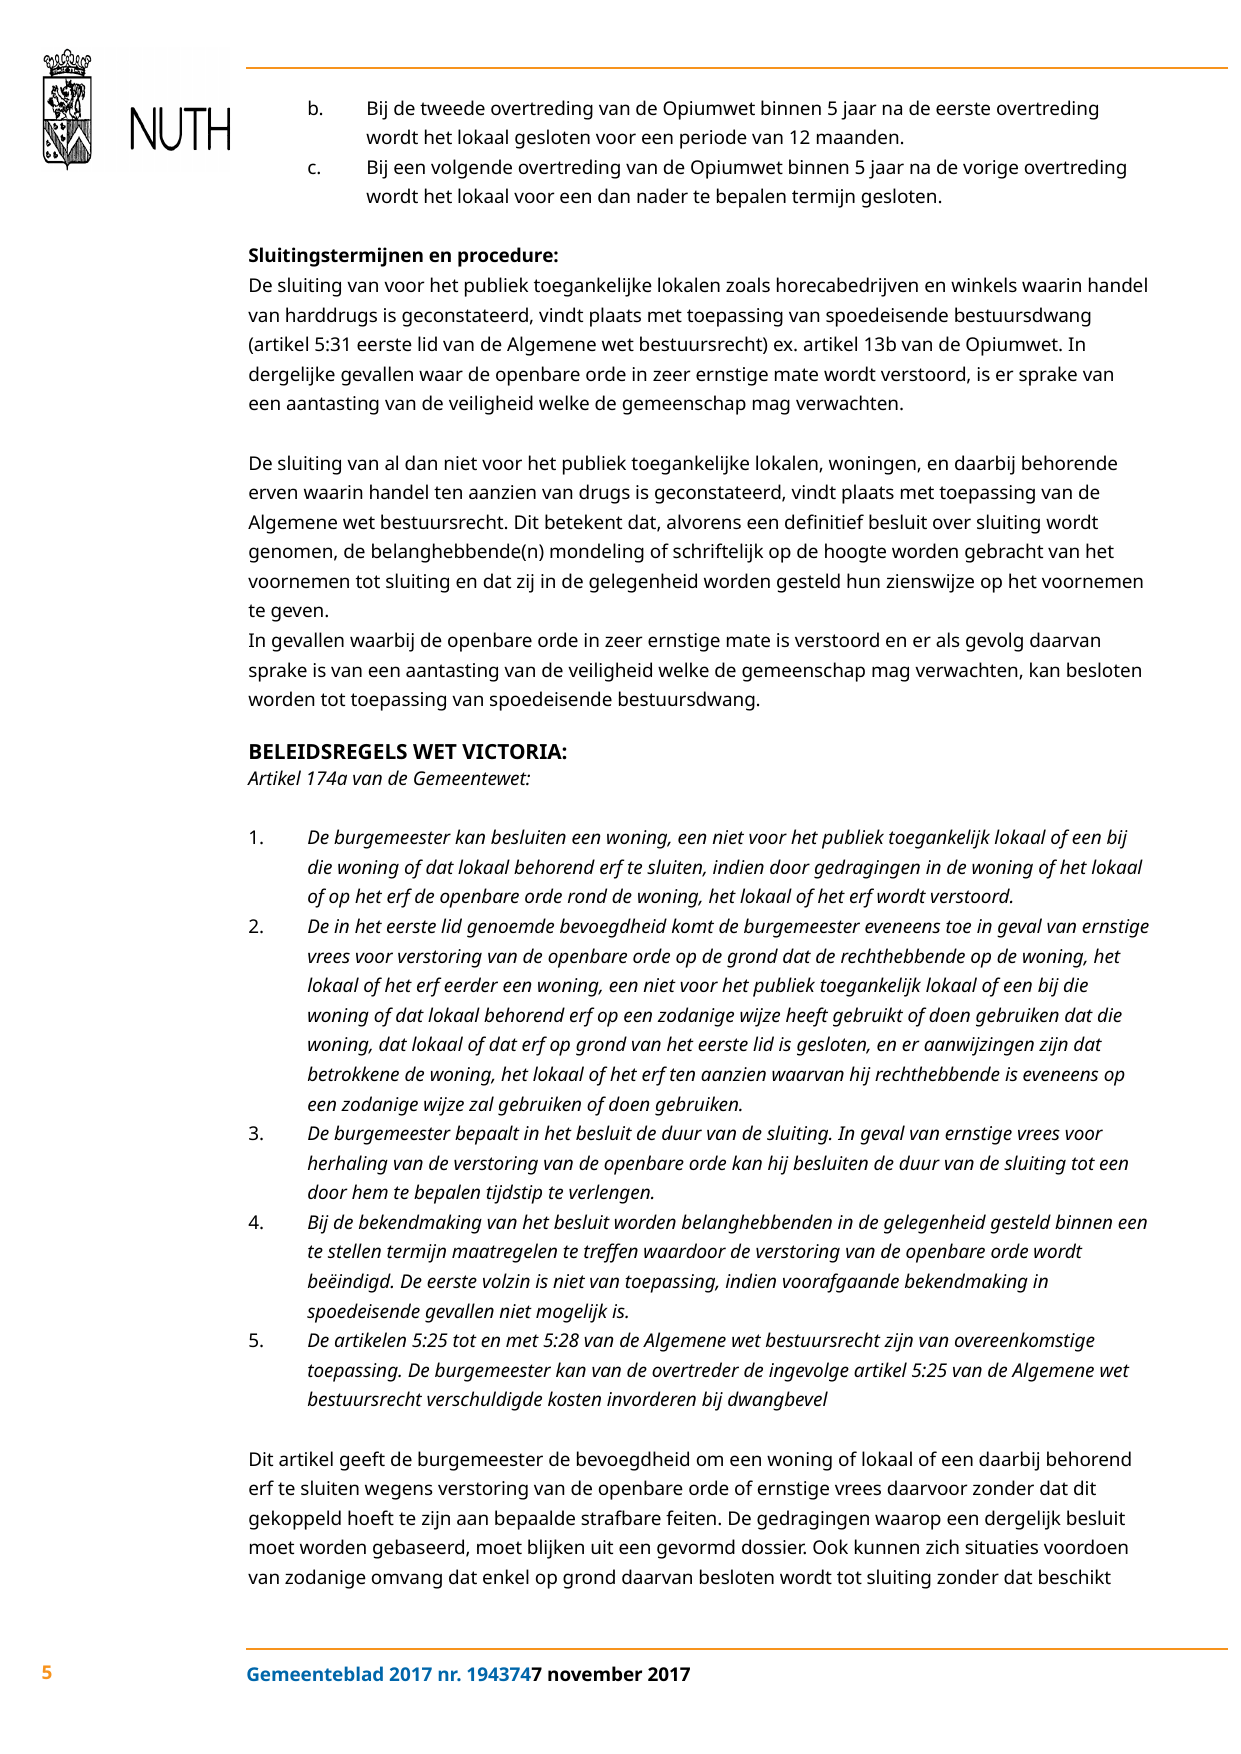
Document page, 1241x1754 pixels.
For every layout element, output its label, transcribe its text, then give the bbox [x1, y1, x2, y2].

list De artikelen 5:25 tot en met 5:28 van de Algemene wet bestuursrecht zijn van overeenkomstige toepassing. De burgemeester kan van de overtreder de ingevolge artikel 5:25 van de Algemene wet bestuursrecht verschuldigde kosten invorderen bij dwangbevel [248, 1327, 1152, 1412]
list De in het eerste lid genoemde bevoegdheid komt de burgemeester eveneens toe in geval van ernstige vrees voor verstoring van de openbare orde op de grond dat de rechthebbende op de woning, het lokaal of het erf eerder een woning, een niet voor het publiek toegankelijk lokaal of een bij die woning of dat lokaal behorend erf op een zodanige wijze heeft gebruikt of doen gebruiken dat die woning, dat lokaal of dat erf op grond van het eerste lid is gesloten, en er aanwijzingen zijn dat betrokkene de woning, het lokaal of het erf ten aanzien waarvan hij rechthebbende is eveneens op een zodanige wijze zal gebruiken of doen gebruiken. [248, 913, 1152, 1116]
list Bij een volgende overtreding van de Opiumwet binnen 5 jaar na de vorige overtreding wordt het lokaal voor een dan nader te bepalen termijn gesloten. [307, 154, 1152, 209]
text In gevallen waarbij de openbare orde in zeer ernstige mate is verstoord en er als gevolg daarvan sprake is van een aantasting van de veiligheid welke de gemeenschap mag verwachten, kan besloten worden tot toepassing van spoedeisende bestuursdwang. [248, 627, 1152, 712]
list Bij de tweede overtreding van de Opiumwet binnen 5 jaar na de eerste overtreding wordt het lokaal gesloten voor een periode van 12 maanden. [307, 95, 1152, 150]
picture [41, 47, 231, 172]
text De sluiting van al dan niet voor het publiek toegankelijke lokalen, woningen, en daarbij behorende erven waarin handel ten aanzien van drugs is geconstateerd, vindt plaats met toepassing van de Algemene wet bestuursrecht. Dit betekent dat, alvorens een definitief besluit over sluiting wordt genomen, de belanghebbende(n) mondeling of schriftelijk op de hoogte worden gebracht van het voornemen tot sluiting en dat zij in de gelegenheid worden gesteld hun zienswijze op het voornemen te geven. [248, 450, 1152, 623]
text Sluitingstermijnen en procedure: [248, 243, 1152, 268]
text De sluiting van voor het publiek toegankelijke lokalen zoals horecabedrijven en winkels waarin handel van harddrugs is geconstateerd, vindt plaats met toepassing van spoedeisende bestuursdwang (artikel 5:31 eerste lid van de Algemene wet bestuursrecht) ex. artikel 13b van de Opiumwet. In dergelijke gevallen waar de openbare orde in zeer ernstige mate wordt verstoord, is er sprake van een aantasting van de veiligheid welke de gemeenschap mag verwachten. [248, 272, 1152, 416]
list De burgemeester bepaalt in het besluit de duur van de sluiting. In geval van ernstige vrees voor herhaling van de verstoring van de openbare orde kan hij besluiten de duur van de sluiting tot een door hem te bepalen tijdstip te verlengen. [248, 1120, 1152, 1205]
text BELEIDSREGELS WET VICTORIA: [248, 737, 1152, 765]
list Bij de bekendmaking van het besluit worden belanghebbenden in de gelegenheid gesteld binnen een te stellen termijn maatregelen te treffen waardoor de verstoring van de openbare orde wordt beëindigd. De eerste volzin is niet van toepassing, indien voorafgaande bekendmaking in spoedeisende gevallen niet mogelijk is. [248, 1209, 1152, 1323]
text Dit artikel geeft de burgemeester de bevoegdheid om een woning of lokaal of een daarbij behorend erf te sluiten wegens verstoring van de openbare orde of ernstige vrees daarvoor zonder dat dit gekoppeld hoeft te zijn aan bepaalde strafbare feiten. De gedragingen waarop een dergelijk besluit moet worden gebaseerd, moet blijken uit een gevormd dossier. Ook kunnen zich situaties voordoen van zodanige omvang dat enkel op grond daarvan besloten wordt tot sluiting zonder dat beschikt [248, 1446, 1152, 1590]
text Artikel 174a van de Gemeentewet: [248, 765, 1152, 791]
list De burgemeester kan besluiten een woning, een niet voor het publiek toegankelijk lokaal of een bij die woning of dat lokaal behorend erf te sluiten, indien door gedragingen in de woning of het lokaal of op het erf de openbare orde rond de woning, het lokaal of het erf wordt verstoord. [248, 824, 1152, 909]
